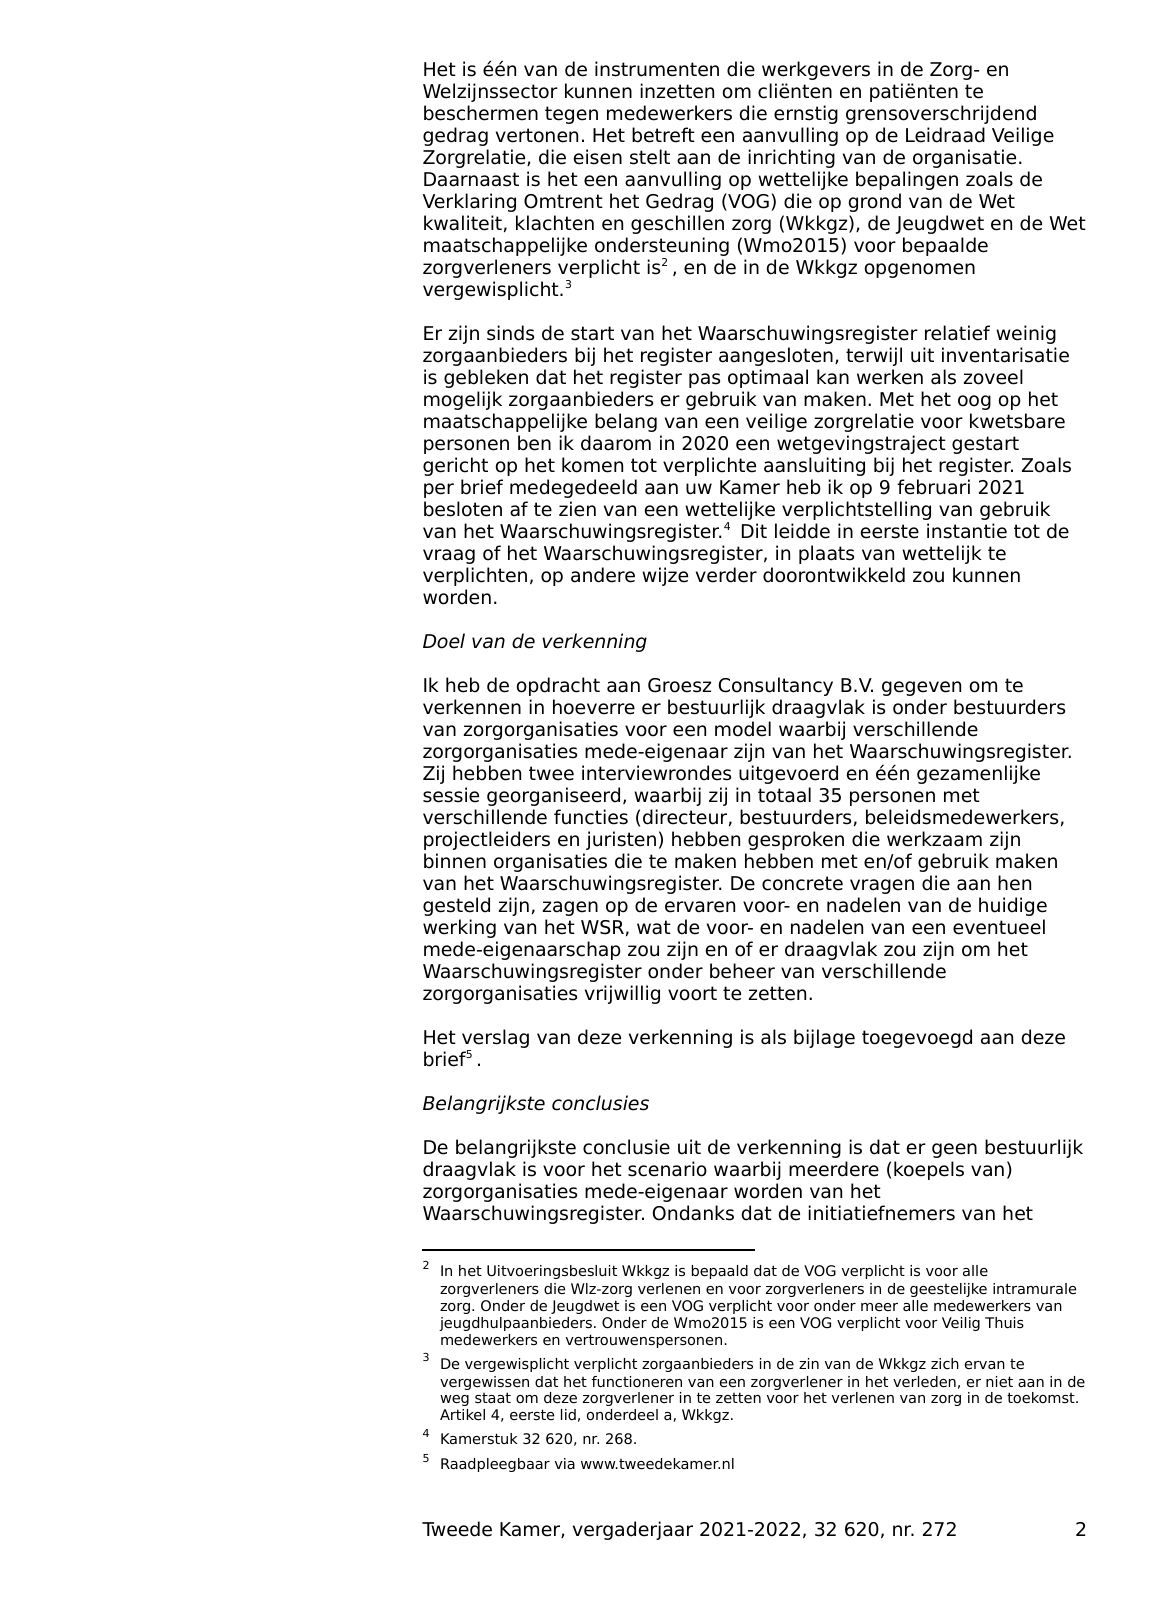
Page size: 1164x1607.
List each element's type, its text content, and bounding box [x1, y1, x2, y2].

text De belangrijkste conclusie uit de verkenning is dat er geen bestuurlijk draagvlak is voor het scenario waarbij meerdere (koepels van) zorgorganisaties mede-eigenaar worden van het Waarschuwingsregister. Ondanks dat de initiatiefnemers van het [422, 1137, 1087, 1225]
subtitle Belangrijkste conclusies [422, 1093, 1087, 1115]
subtitle Doel van de verkenning [422, 631, 1087, 653]
text In het Uitvoeringsbesluit Wkkgz is bepaald dat de VOG verplicht is voor alle zorgverleners die Wlz-zorg verlenen en voor zorgverleners in de geestelijke intramurale zorg. Onder de Jeugdwet is een VOG verplicht voor onder meer alle medewerkers van jeugdhulpaanbieders. Onder de Wmo2015 is een VOG verplicht voor Veilig Thuis medewerkers en vertrouwenspersonen. [422, 1259, 1087, 1349]
text Kamerstuk 32 620, nr. 268. [422, 1427, 1087, 1449]
text Ik heb de opdracht aan Groesz Consultancy B.V. gegeven om te verkennen in hoeverre er bestuurlijk draagvlak is onder bestuurders van zorgorganisaties voor een model waarbij verschillende zorgorganisaties mede-eigenaar zijn van het Waarschuwingsregister. Zij hebben twee interviewrondes uitgevoerd en één gezamenlijke sessie georganiseerd, waarbij zij in totaal 35 personen met verschillende functies (directeur, bestuurders, beleidsmedewerkers, projectleiders en juristen) hebben gesproken die werkzaam zijn binnen organisaties die te maken hebben met en/of gebruik maken van het Waarschuwingsregister. De concrete vragen die aan hen gesteld zijn, zagen op de ervaren voor- en nadelen van de huidige werking van het WSR, wat de voor- en nadelen van een eventueel mede-eigenaarschap zou zijn en of er draagvlak zou zijn om het Waarschuwingsregister onder beheer van verschillende zorgorganisaties vrijwillig voort te zetten. [422, 675, 1087, 1005]
text Het is één van de instrumenten die werkgevers in de Zorg- en Welzijnssector kunnen inzetten om cliënten en patiënten te beschermen tegen medewerkers die ernstig grensoverschrijdend gedrag vertonen. Het betreft een aanvulling op de Leidraad Veilige Zorgrelatie, die eisen stelt aan de inrichting van de organisatie. Daarnaast is het een aanvulling op wettelijke bepalingen zoals de Verklaring Omtrent het Gedrag (VOG) die op grond van de Wet kwaliteit, klachten en geschillen zorg (Wkkgz), de Jeugdwet en de Wet maatschappelijke ondersteuning (Wmo2015) voor bepaalde zorgverleners verplicht is, en de in de Wkkgz opgenomen vergewisplicht. [422, 59, 1087, 301]
text Het verslag van deze verkenning is als bijlage toegevoegd aan deze brief. [422, 1027, 1087, 1071]
text Raadpleegbaar via www.tweedekamer.nl [422, 1452, 1087, 1474]
text Er zijn sinds de start van het Waarschuwingsregister relatief weinig zorgaanbieders bij het register aangesloten, terwijl uit inventarisatie is gebleken dat het register pas optimaal kan werken als zoveel mogelijk zorgaanbieders er gebruik van maken. Met het oog op het maatschappelijke belang van een veilige zorgrelatie voor kwetsbare personen ben ik daarom in 2020 een wetgevingstraject gestart gericht op het komen tot verplichte aansluiting bij het register. Zoals per brief medegedeeld aan uw Kamer heb ik op 9 februari 2021 besloten af te zien van een wettelijke verplichtstelling van gebruik van het Waarschuwingsregister. Dit leidde in eerste instantie tot de vraag of het Waarschuwingsregister, in plaats van wettelijk te verplichten, op andere wijze verder doorontwikkeld zou kunnen worden. [422, 323, 1087, 609]
text De vergewisplicht verplicht zorgaanbieders in de zin van de Wkkgz zich ervan te vergewissen dat het functioneren van een zorgverlener in het verleden, er niet aan in de weg staat om deze zorgverlener in te zetten voor het verlenen van zorg in de toekomst. Artikel 4, eerste lid, onderdeel a, Wkkgz. [422, 1352, 1087, 1424]
